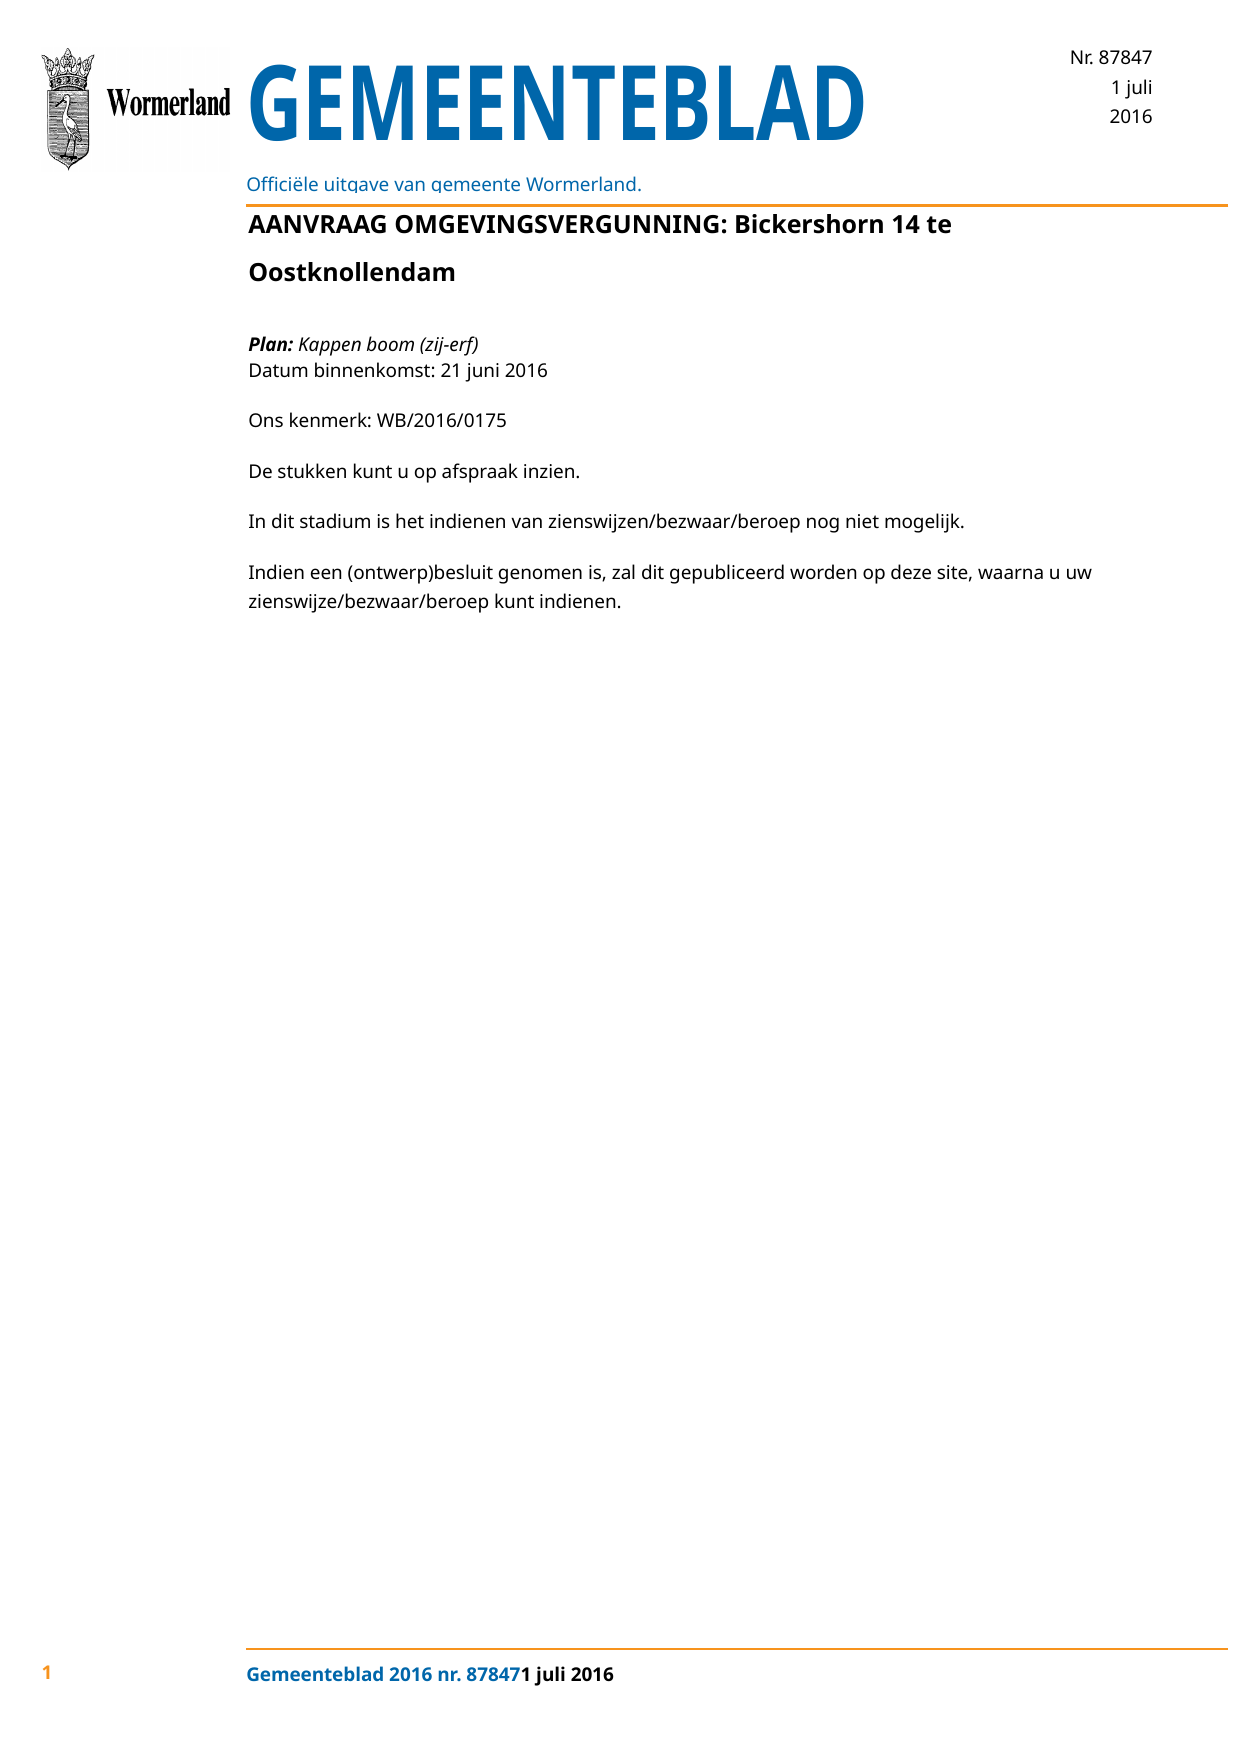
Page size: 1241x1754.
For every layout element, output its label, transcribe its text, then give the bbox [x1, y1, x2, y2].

text In dit stadium is het indienen van zienswijzen/bezwaar/beroep nog niet mogelijk. [248, 508, 1152, 534]
picture [41, 47, 231, 172]
text De stukken kunt u op afspraak inzien. [248, 458, 1152, 484]
text Datum binnenkomst: 21 juni 2016 [248, 357, 1152, 383]
text AANVRAAG OMGEVINGSVERGUNNING: Bickershorn 14 te Oostknollendam [248, 207, 1152, 288]
text Indien een (ontwerp)besluit genomen is, zal dit gepubliceerd worden op deze site, waarna u uw zienswijze/bezwaar/beroep kunt indienen. [248, 559, 1152, 614]
text Ons kenmerk: WB/2016/0175 [248, 408, 1152, 433]
text Plan: Kappen boom (zij-erf) [248, 331, 1152, 357]
